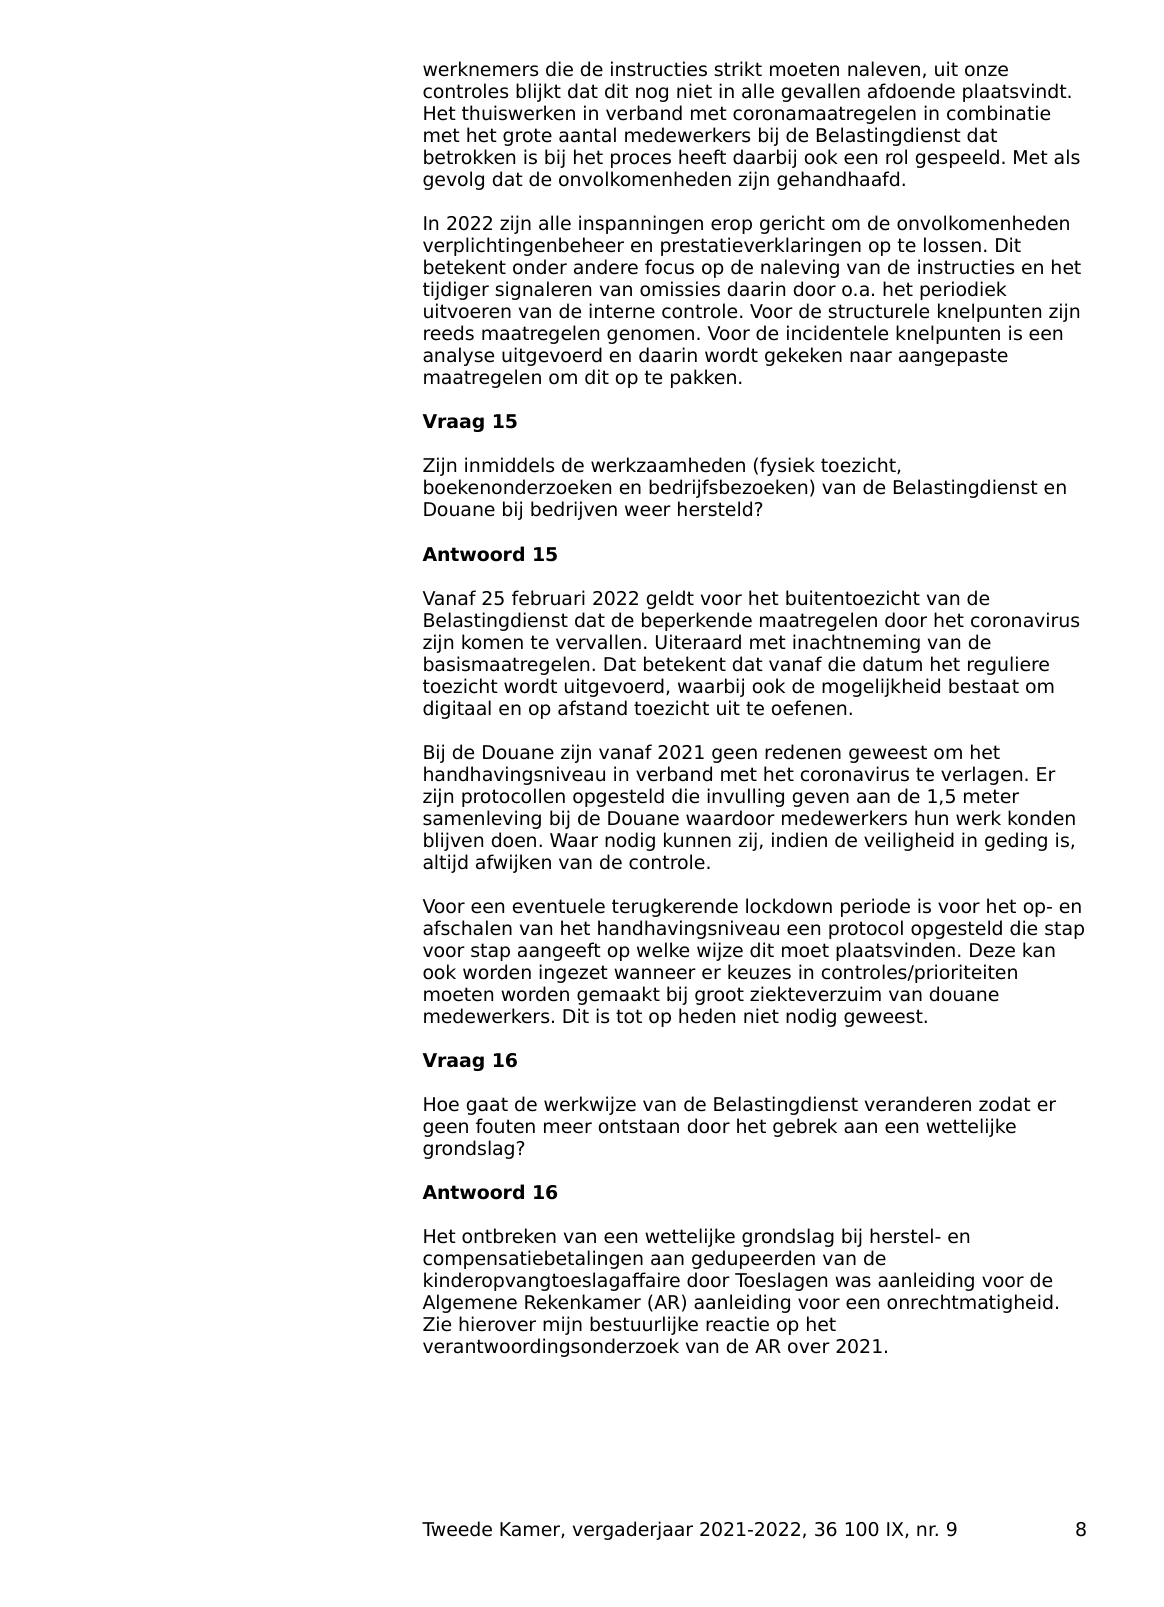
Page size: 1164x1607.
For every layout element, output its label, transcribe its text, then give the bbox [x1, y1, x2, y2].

text werknemers die de instructies strikt moeten naleven, uit onze controles blijkt dat dit nog niet in alle gevallen afdoende plaatsvindt. Het thuiswerken in verband met coronamaatregelen in combinatie met het grote aantal medewerkers bij de Belastingdienst dat betrokken is bij het proces heeft daarbij ook een rol gespeeld. Met als gevolg dat de onvolkomenheden zijn gehandhaafd. [422, 59, 1087, 191]
text Zijn inmiddels de werkzaamheden (fysiek toezicht, boekenonderzoeken en bedrijfsbezoeken) van de Belastingdienst en Douane bij bedrijven weer hersteld? [422, 455, 1087, 521]
subtitle Vraag 16 [422, 1050, 1087, 1072]
subtitle Antwoord 16 [422, 1182, 1087, 1204]
text In 2022 zijn alle inspanningen erop gericht om de onvolkomenheden verplichtingenbeheer en prestatieverklaringen op te lossen. Dit betekent onder andere focus op de naleving van de instructies en het tijdiger signaleren van omissies daarin door o.a. het periodiek uitvoeren van de interne controle. Voor de structurele knelpunten zijn reeds maatregelen genomen. Voor de incidentele knelpunten is een analyse uitgevoerd en daarin wordt gekeken naar aangepaste maatregelen om dit op te pakken. [422, 213, 1087, 389]
subtitle Vraag 15 [422, 411, 1087, 433]
subtitle Antwoord 15 [422, 543, 1087, 565]
text Voor een eventuele terugkerende lockdown periode is voor het op- en afschalen van het handhavingsniveau een protocol opgesteld die stap voor stap aangeeft op welke wijze dit moet plaatsvinden. Deze kan ook worden ingezet wanneer er keuzes in controles/prioriteiten moeten worden gemaakt bij groot ziekteverzuim van douane medewerkers. Dit is tot op heden niet nodig geweest. [422, 896, 1087, 1028]
text Het ontbreken van een wettelijke grondslag bij herstel- en compensatiebetalingen aan gedupeerden van de kinderopvangtoeslagaffaire door Toeslagen was aanleiding voor de Algemene Rekenkamer (AR) aanleiding voor een onrechtmatigheid. Zie hierover mijn bestuurlijke reactie op het verantwoordingsonderzoek van de AR over 2021. [422, 1226, 1087, 1358]
text Bij de Douane zijn vanaf 2021 geen redenen geweest om het handhavingsniveau in verband met het coronavirus te verlagen. Er zijn protocollen opgesteld die invulling geven aan de 1,5 meter samenleving bij de Douane waardoor medewerkers hun werk konden blijven doen. Waar nodig kunnen zij, indien de veiligheid in geding is, altijd afwijken van de controle. [422, 742, 1087, 873]
text Vanaf 25 februari 2022 geldt voor het buitentoezicht van de Belastingdienst dat de beperkende maatregelen door het coronavirus zijn komen te vervallen. Uiteraard met inachtneming van de basismaatregelen. Dat betekent dat vanaf die datum het reguliere toezicht wordt uitgevoerd, waarbij ook de mogelijkheid bestaat om digitaal en op afstand toezicht uit te oefenen. [422, 588, 1087, 719]
text Hoe gaat de werkwijze van de Belastingdienst veranderen zodat er geen fouten meer ontstaan door het gebrek aan een wettelijke grondslag? [422, 1094, 1087, 1160]
